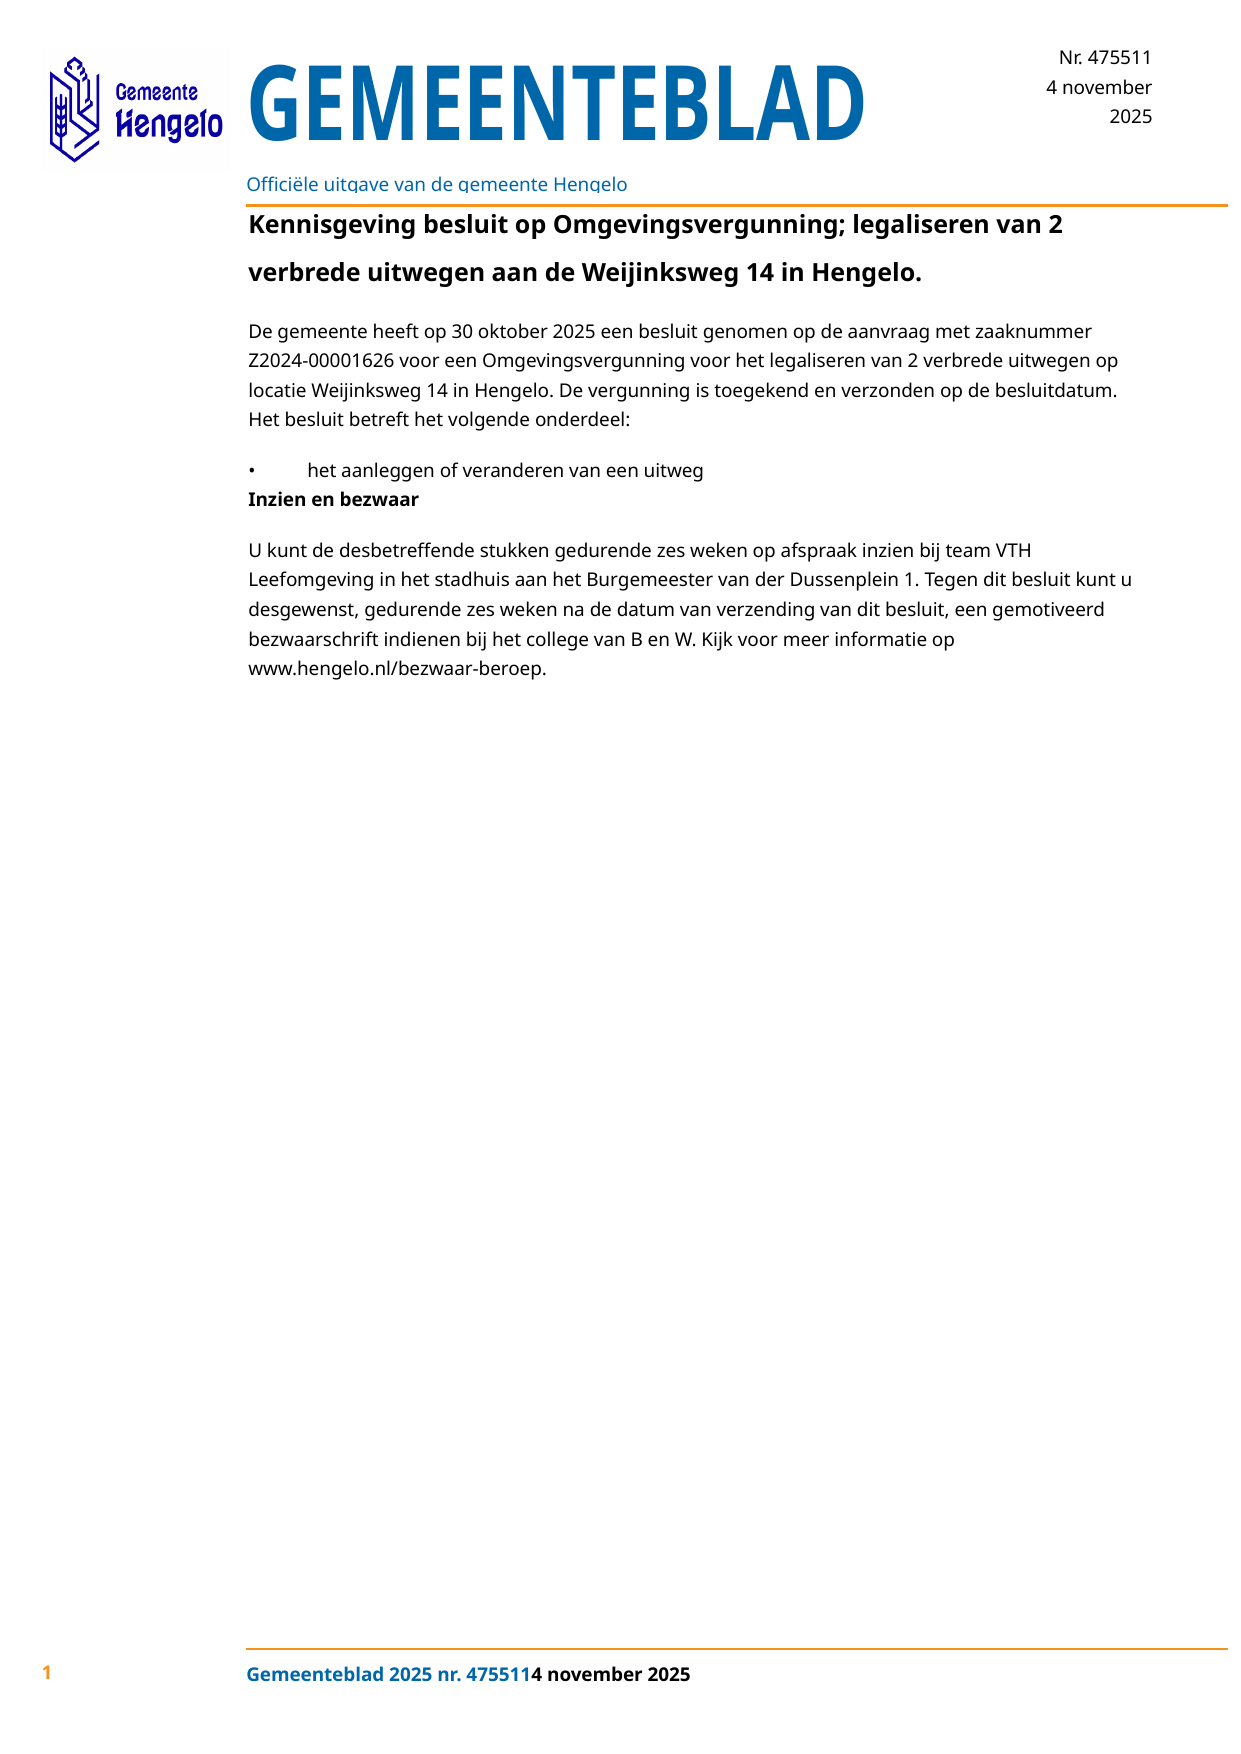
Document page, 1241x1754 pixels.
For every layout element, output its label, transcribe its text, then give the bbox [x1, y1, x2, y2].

picture [41, 47, 231, 172]
text Inzien en bezwaar [248, 487, 1152, 512]
list het aanleggen of veranderen van een uitweg [248, 457, 1152, 483]
text Kennisgeving besluit op Omgevingsvergunning; legaliseren van 2 verbrede uitwegen aan de Weijinksweg 14 in Hengelo. [248, 207, 1152, 288]
text U kunt de desbetreffende stukken gedurende zes weken op afspraak inzien bij team VTH Leefomgeving in het stadhuis aan het Burgemeester van der Dussenplein 1. Tegen dit besluit kunt u desgewenst, gedurende zes weken na de datum van verzending van dit besluit, een gemotiveerd bezwaarschrift indienen bij het college van B en W. Kijk voor meer informatie op www.hengelo.nl/bezwaar-beroep. [248, 537, 1152, 681]
text De gemeente heeft op 30 oktober 2025 een besluit genomen op de aanvraag met zaaknummer Z2024-00001626 voor een Omgevingsvergunning voor het legaliseren van 2 verbrede uitwegen op locatie Weijinksweg 14 in Hengelo. De vergunning is toegekend en verzonden op de besluitdatum. Het besluit betreft het volgende onderdeel: [248, 318, 1152, 432]
